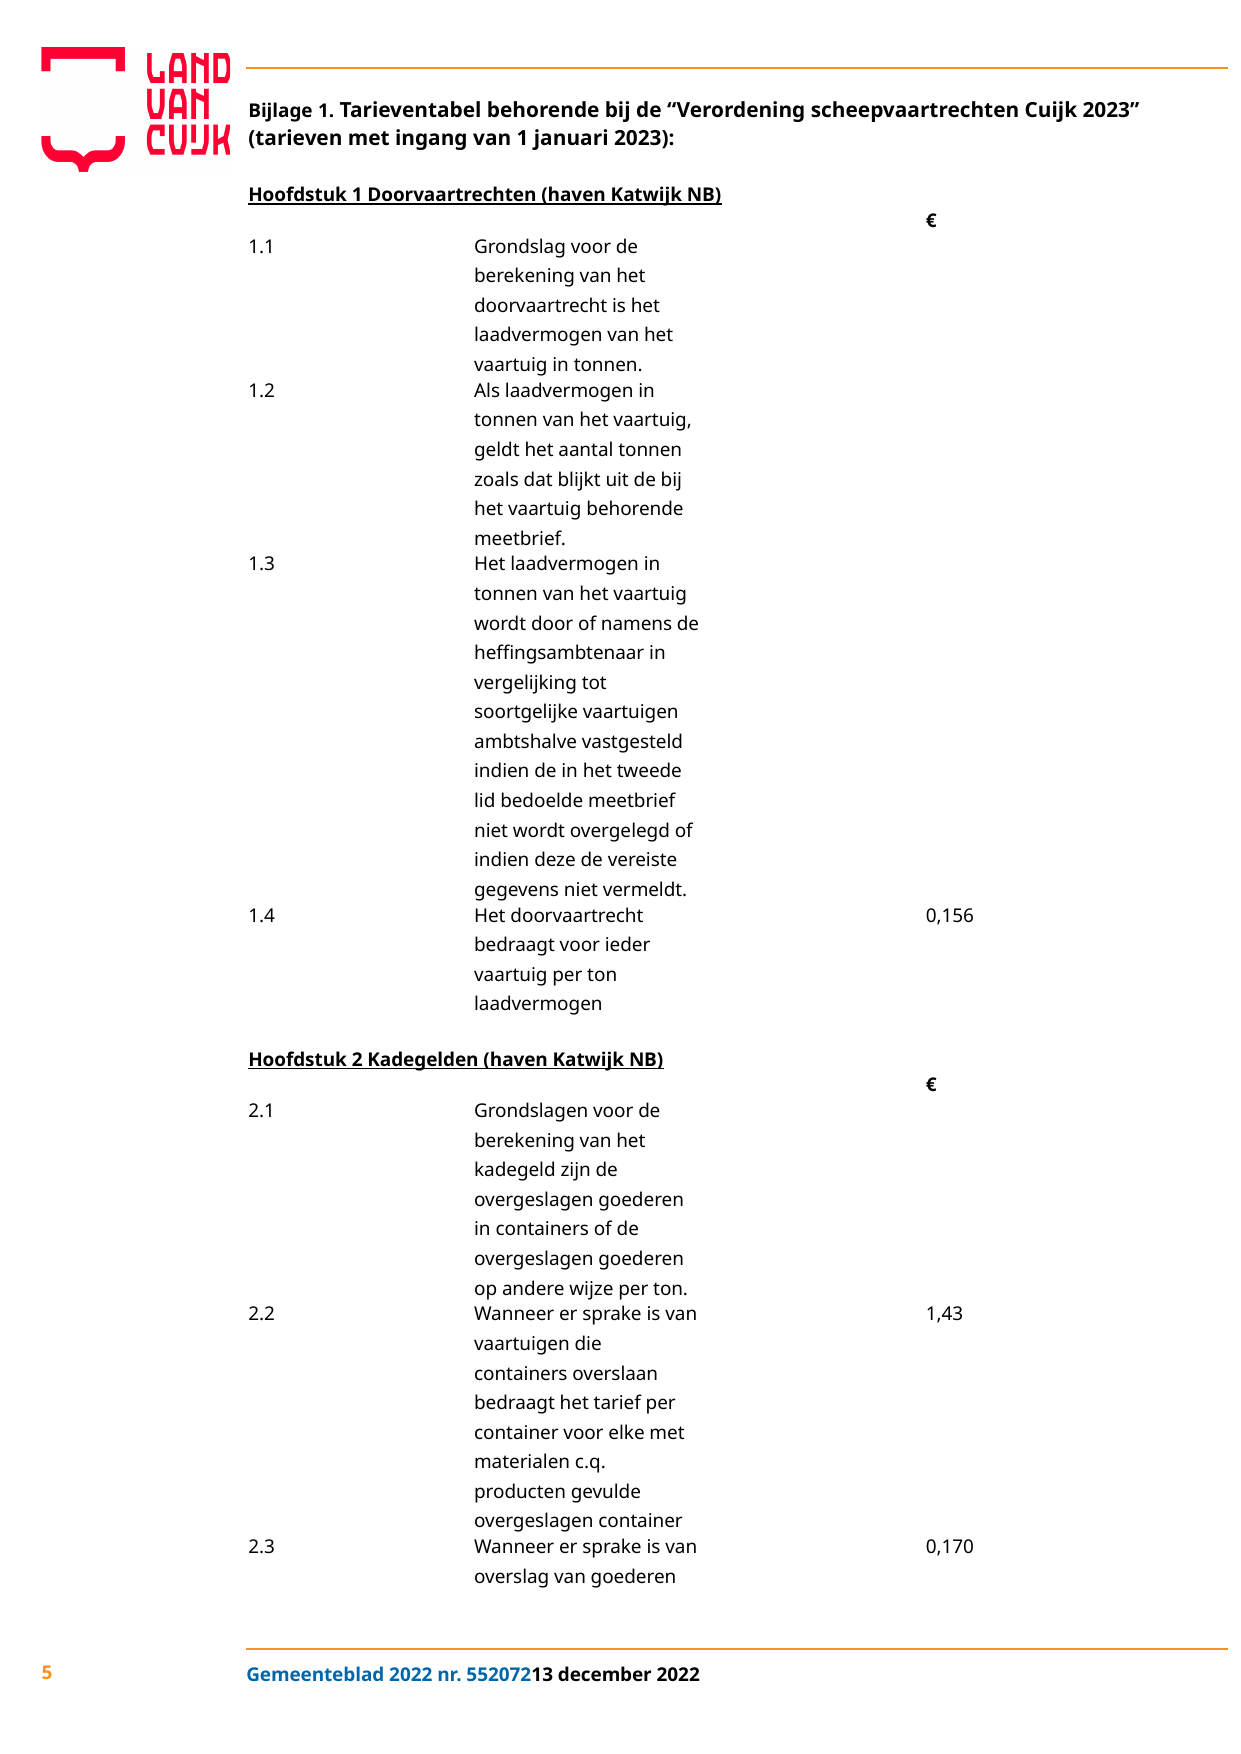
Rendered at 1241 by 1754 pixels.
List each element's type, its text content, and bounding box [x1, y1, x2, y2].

table_cell [926, 377, 1152, 551]
table_cell 1.2 [248, 377, 474, 551]
table_cell [926, 551, 1152, 902]
table_header Hoofdstuk 1 Doorvaartrechten (haven Katwijk NB) [248, 181, 1152, 207]
table_cell [700, 1533, 926, 1589]
picture [41, 47, 231, 172]
table_cell Het laadvermogen in tonnen van het vaartuig wordt door of namens de heffingsambtenaar in vergelijking tot soortgelijke vaartuigen ambtshalve vastgesteld indien de in het tweede lid bedoelde meetbrief niet wordt over­ge­legd of indien deze de vereiste gegevens niet ver­meldt. [474, 551, 700, 902]
table_cell 2.1 [248, 1097, 474, 1301]
table_cell [700, 233, 926, 377]
table_cell [474, 207, 700, 233]
text Bijlage 1. Tarieventabel behorende bij de “Verordening scheepvaartrechten Cuijk 2023” (tarieven met ingang van 1 januari 2023): [248, 95, 1152, 152]
table_cell € [926, 1072, 1152, 1097]
table_cell 2.3 [248, 1533, 474, 1589]
table_cell Grondslagen voor de berekening van het kadegeld zijn de overgeslagen goederen in containers of de overgeslagen goederen op andere wijze per ton. [474, 1097, 700, 1301]
table_cell [926, 1097, 1152, 1301]
table_cell [700, 551, 926, 902]
table_cell € [926, 207, 1152, 233]
table_cell [700, 207, 926, 233]
table_cell Wanneer er sprake is van vaartuigen die containers overslaan bedraagt het tarief per container voor elke met materialen c.q. producten gevulde overgeslagen container [474, 1301, 700, 1533]
table_cell Grondslag voor de berekening van het doorvaartrecht is het laadvermogen van het vaartuig in tonnen. [474, 233, 700, 377]
table_cell Wanneer er sprake is van overslag van goederen [474, 1533, 700, 1589]
table_cell [700, 902, 926, 1046]
table_cell [248, 207, 474, 233]
table_cell 2.2 [248, 1301, 474, 1533]
table_cell Hoofdstuk 2 Kadegelden (haven Katwijk NB) [248, 1046, 1152, 1072]
table_cell [700, 1301, 926, 1533]
table_cell [926, 233, 1152, 377]
table_cell Het doorvaartrecht bedraagt voor ieder vaartuig per ton laadvermogen [474, 902, 700, 1046]
table_cell [248, 1072, 474, 1097]
table_cell [700, 377, 926, 551]
table_cell [700, 1097, 926, 1301]
table_cell Als laadvermogen in tonnen van het vaart­uig, geldt het aantal tonnen zoals dat blijkt uit de bij het vaartuig behorende meetbrief. [474, 377, 700, 551]
table_cell 1.1 [248, 233, 474, 377]
table_cell 1.4 [248, 902, 474, 1046]
table_cell 0,170 [926, 1533, 1152, 1589]
table_cell [474, 1072, 700, 1097]
table_cell [700, 1072, 926, 1097]
table_cell 1.3 [248, 551, 474, 902]
table_cell 1,43 [926, 1301, 1152, 1533]
table_cell 0,156 [926, 902, 1152, 1046]
